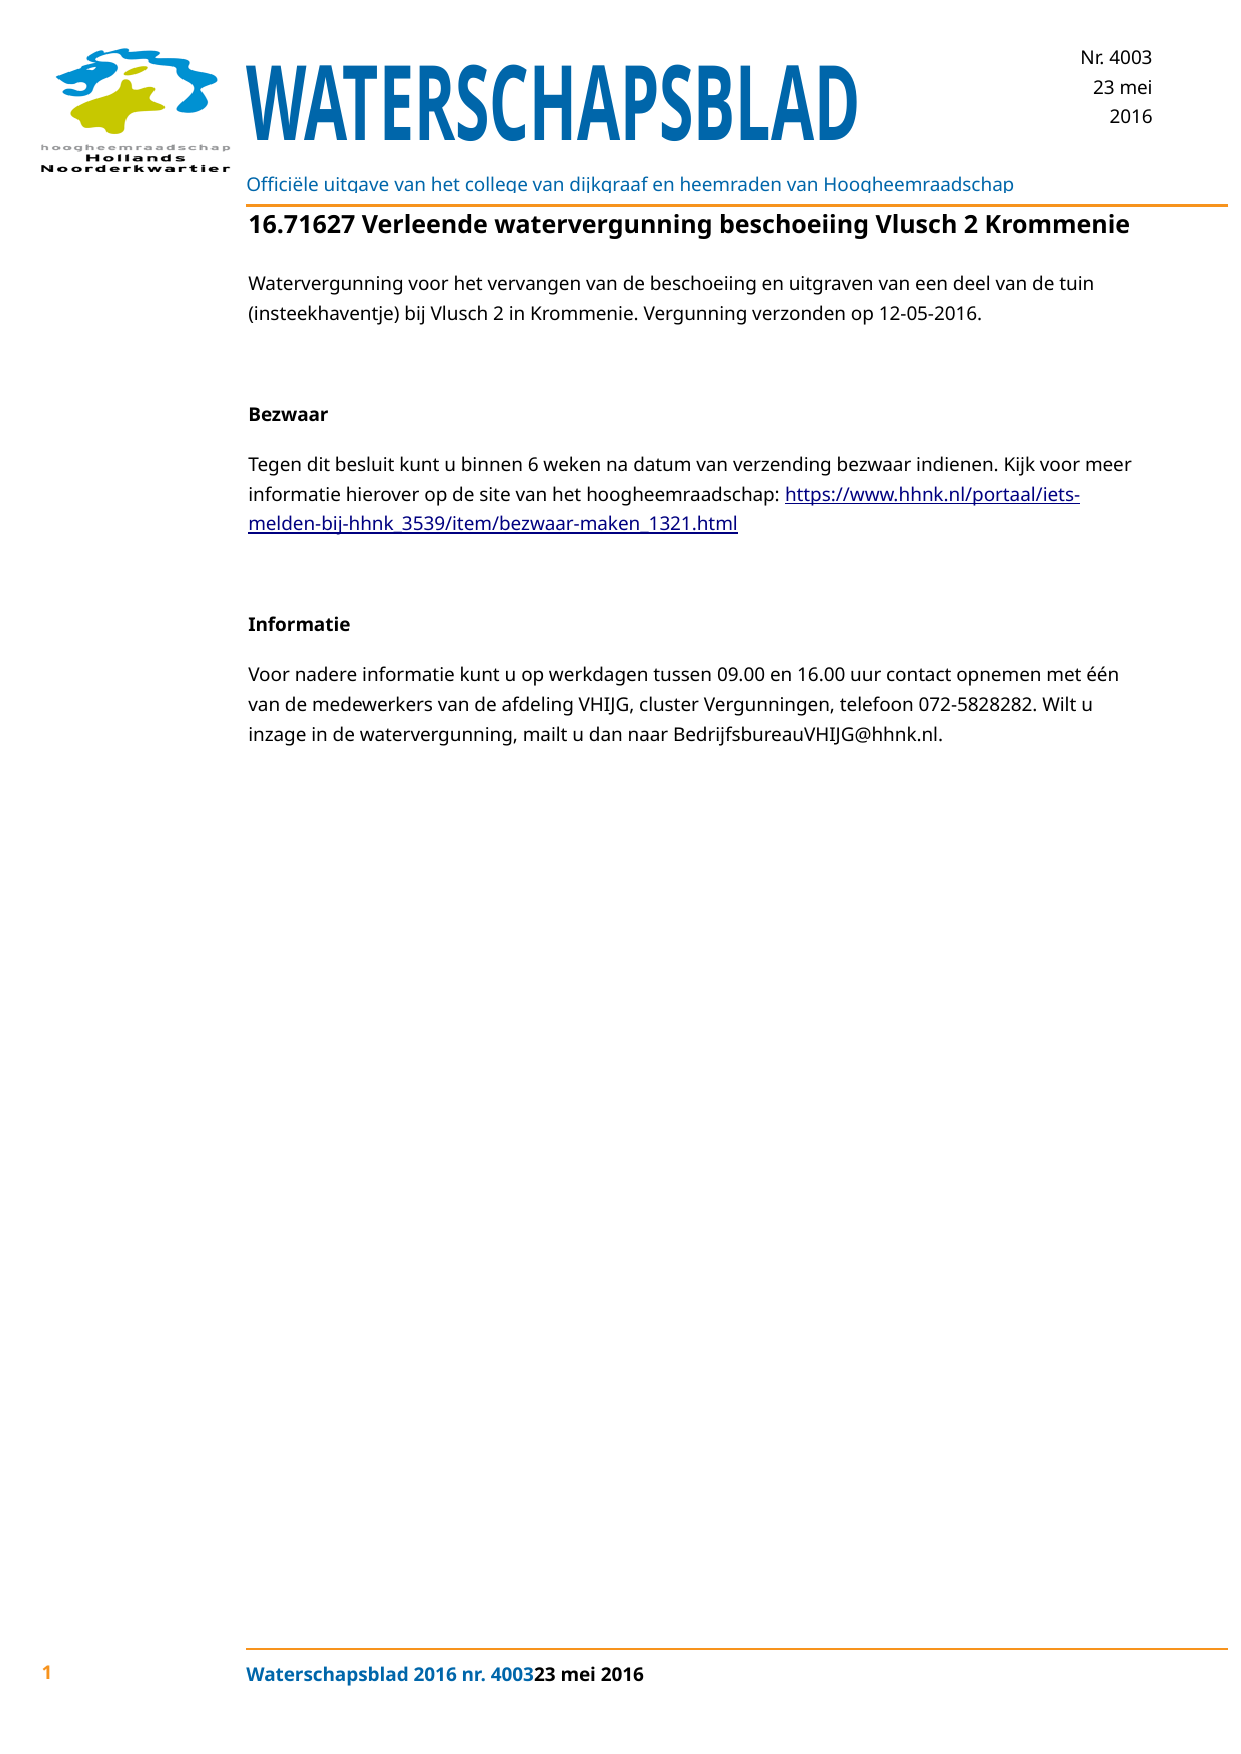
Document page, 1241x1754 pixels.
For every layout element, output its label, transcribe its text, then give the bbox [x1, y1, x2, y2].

text Tegen dit besluit kunt u binnen 6 weken na datum van verzending bezwaar indienen. Kijk voor meer informatie hierover op de site van het hoogheemraadschap: https://www.hhnk.nl/portaal/iets-melden-bij-hhnk_3539/item/bezwaar-maken_1321.html [248, 451, 1152, 536]
text 16.71627 Verleende watervergunning beschoeiing Vlusch 2 Krommenie [248, 207, 1152, 241]
text Watervergunning voor het vervangen van de beschoeiing en uitgraven van een deel van de tuin (insteekhaventje) bij Vlusch 2 in Krommenie. Vergunning verzonden op 12-05-2016. [248, 270, 1152, 326]
text Voor nadere informatie kunt u op werkdagen tussen 09.00 en 16.00 uur contact opnemen met één van de medewerkers van de afdeling VHIJG, cluster Vergunningen, telefoon 072-5828282. Wilt u inzage in de watervergunning, mailt u dan naar BedrijfsbureauVHIJG@hhnk.nl. [248, 662, 1152, 746]
text Informatie [248, 611, 1152, 637]
text Bezwaar [248, 401, 1152, 426]
picture [41, 47, 231, 172]
